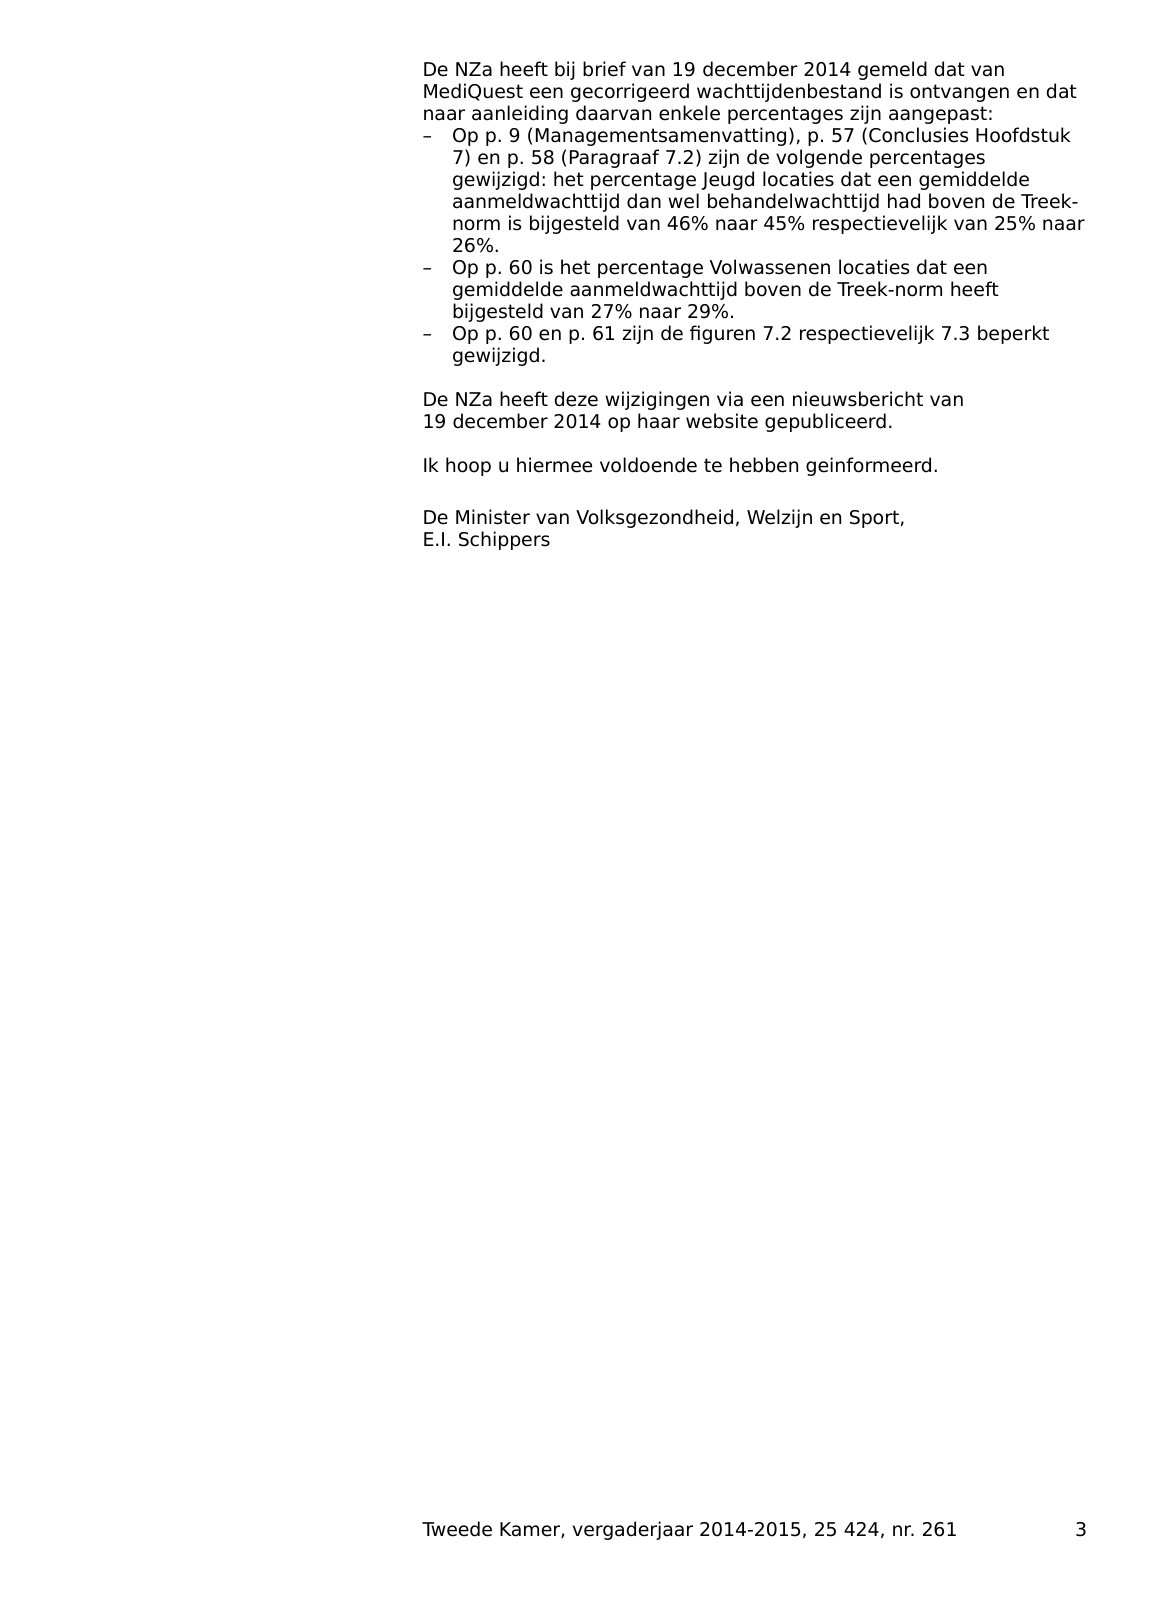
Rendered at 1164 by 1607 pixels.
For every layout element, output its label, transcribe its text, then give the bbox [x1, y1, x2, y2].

text De NZa heeft bij brief van 19 december 2014 gemeld dat van MediQuest een gecorrigeerd wachttijdenbestand is ontvangen en dat naar aanleiding daarvan enkele percentages zijn aangepast: [422, 59, 1087, 125]
text De Minister van Volksgezondheid, Welzijn en Sport, E.I. Schippers [422, 507, 1087, 551]
text Ik hoop u hiermee voldoende te hebben geinformeerd. [422, 455, 1087, 477]
text – Op p. 60 en p. 61 zijn de figuren 7.2 respectievelijk 7.3 beperkt gewijzigd. [422, 323, 1087, 367]
text – Op p. 9 (Managementsamenvatting), p. 57 (Conclusies Hoofdstuk 7) en p. 58 (Paragraaf 7.2) zijn de volgende percentages gewijzigd: het percentage Jeugd locaties dat een gemiddelde aanmeldwachttijd dan wel behandelwachttijd had boven de Treek-norm is bijgesteld van 46% naar 45% respectievelijk van 25% naar 26%. [422, 125, 1087, 257]
text – Op p. 60 is het percentage Volwassenen locaties dat een gemiddelde aanmeldwachttijd boven de Treek-norm heeft bijgesteld van 27% naar 29%. [422, 257, 1087, 323]
text De NZa heeft deze wijzigingen via een nieuwsbericht van 19 december 2014 op haar website gepubliceerd. [422, 389, 1087, 433]
